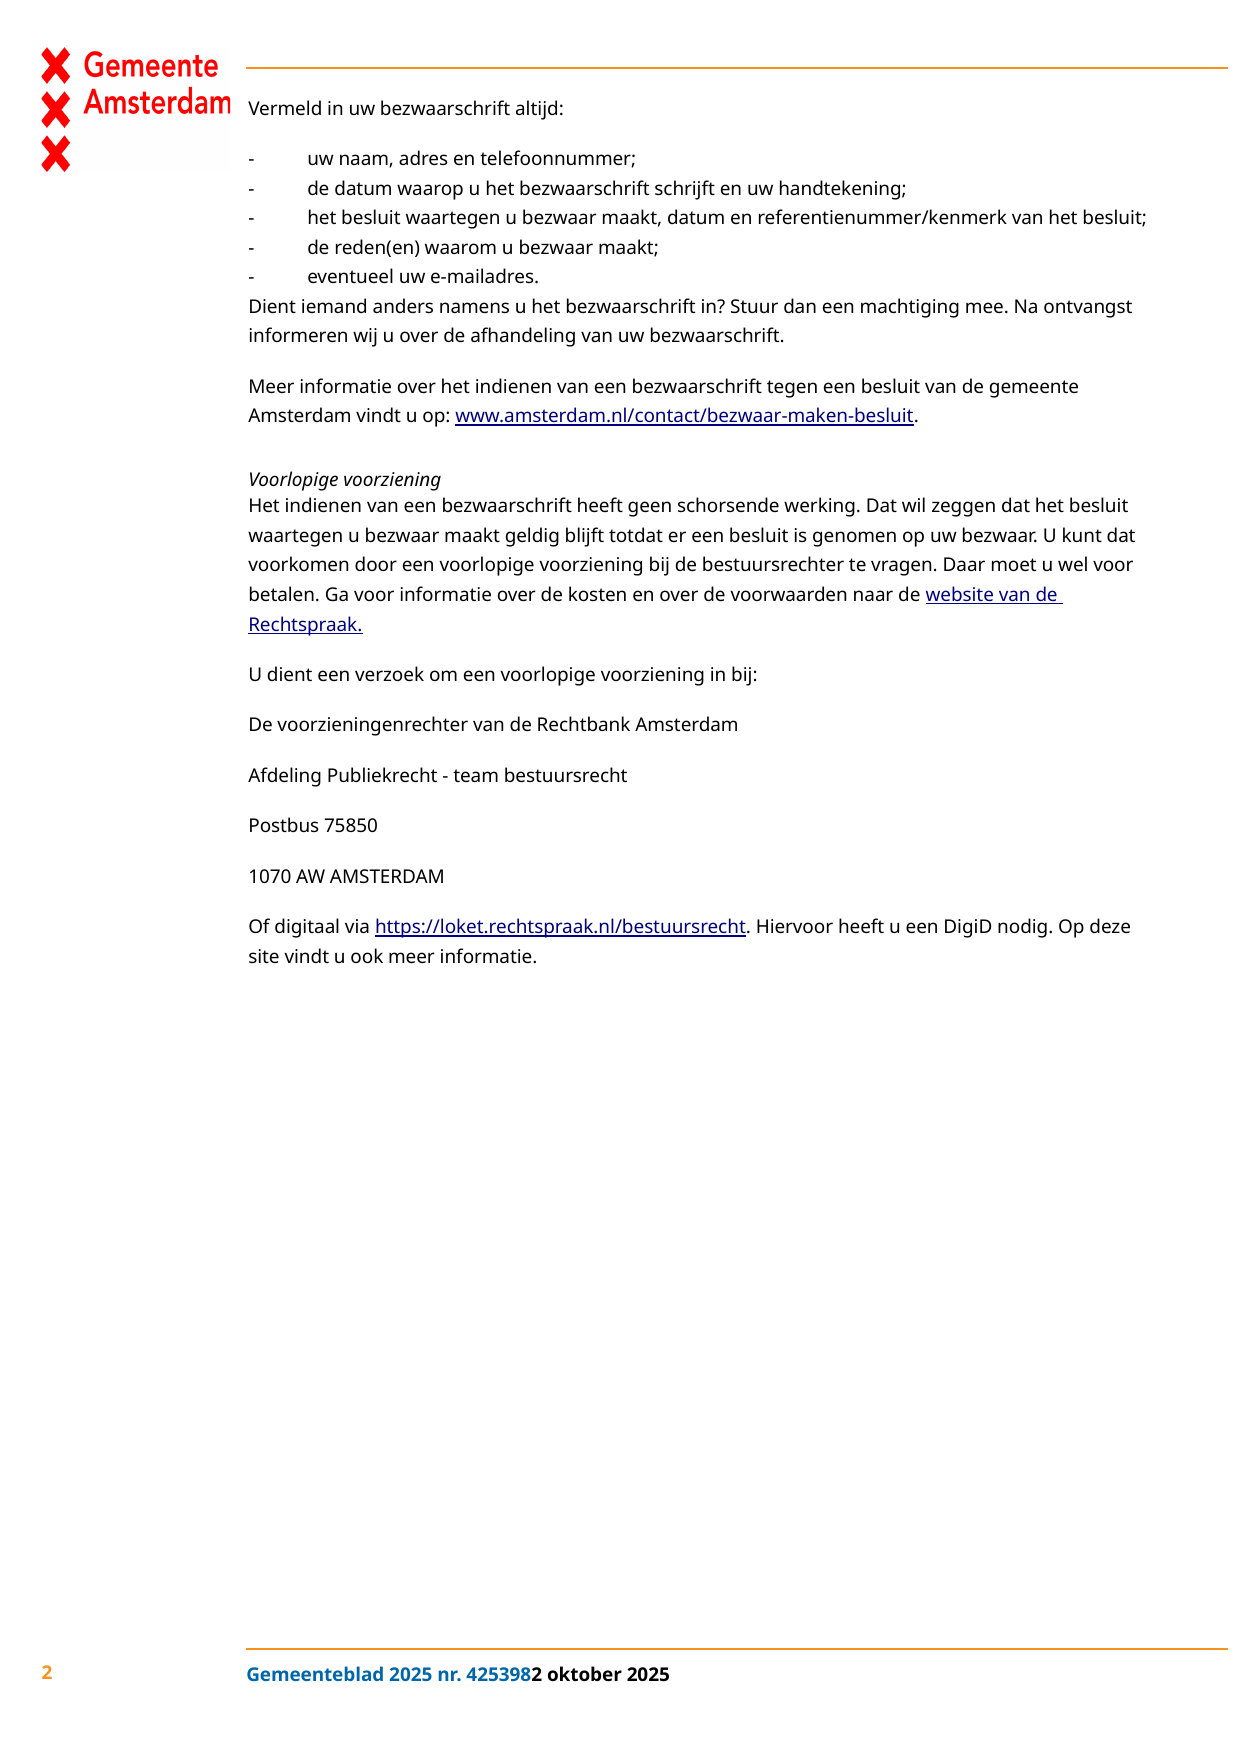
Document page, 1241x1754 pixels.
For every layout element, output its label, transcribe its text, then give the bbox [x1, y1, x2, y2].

text Postbus 75850 [248, 812, 1152, 838]
list het besluit waartegen u bezwaar maakt, datum en referentienummer/kenmerk van het besluit; [248, 204, 1152, 230]
picture [41, 47, 231, 172]
text Voorlopige voorziening [248, 467, 1152, 492]
text De voorzieningenrechter van de Rechtbank Amsterdam [248, 712, 1152, 737]
list uw naam, adres en telefoonnummer; [248, 145, 1152, 171]
text 1070 AW AMSTERDAM [248, 863, 1152, 888]
text Of digitaal via https://loket.rechtspraak.nl/bestuursrecht. Hiervoor heeft u een DigiD nodig. Op deze site vindt u ook meer informatie. [248, 913, 1152, 968]
list de reden(en) waarom u bezwaar maakt; [248, 234, 1152, 260]
text Dient iemand anders namens u het bezwaarschrift in? Stuur dan een machtiging mee. Na ontvangst informeren wij u over de afhandeling van uw bezwaarschrift. [248, 293, 1152, 348]
list eventueel uw e-mailadres. [248, 263, 1152, 289]
list de datum waarop u het bezwaarschrift schrijft en uw handtekening; [248, 175, 1152, 201]
text Het indienen van een bezwaarschrift heeft geen schorsende werking. Dat wil zeggen dat het besluit waartegen u bezwaar maakt geldig blijft totdat er een besluit is genomen op uw bezwaar. U kunt dat voorkomen door een voorlopige voorziening bij de bestuursrechter te vragen. Daar moet u wel voor betalen. Ga voor informatie over de kosten en over de voorwaarden naar de website van de Rechtspraak. [248, 492, 1152, 636]
text Afdeling Publiekrecht - team bestuursrecht [248, 762, 1152, 788]
text Vermeld in uw bezwaarschrift altijd: [248, 95, 1152, 121]
text U dient een verzoek om een voorlopige voorziening in bij: [248, 661, 1152, 687]
text Meer informatie over het indienen van een bezwaarschrift tegen een besluit van de gemeente Amsterdam vindt u op: www.amsterdam.nl/contact/bezwaar-maken-besluit. [248, 373, 1152, 428]
